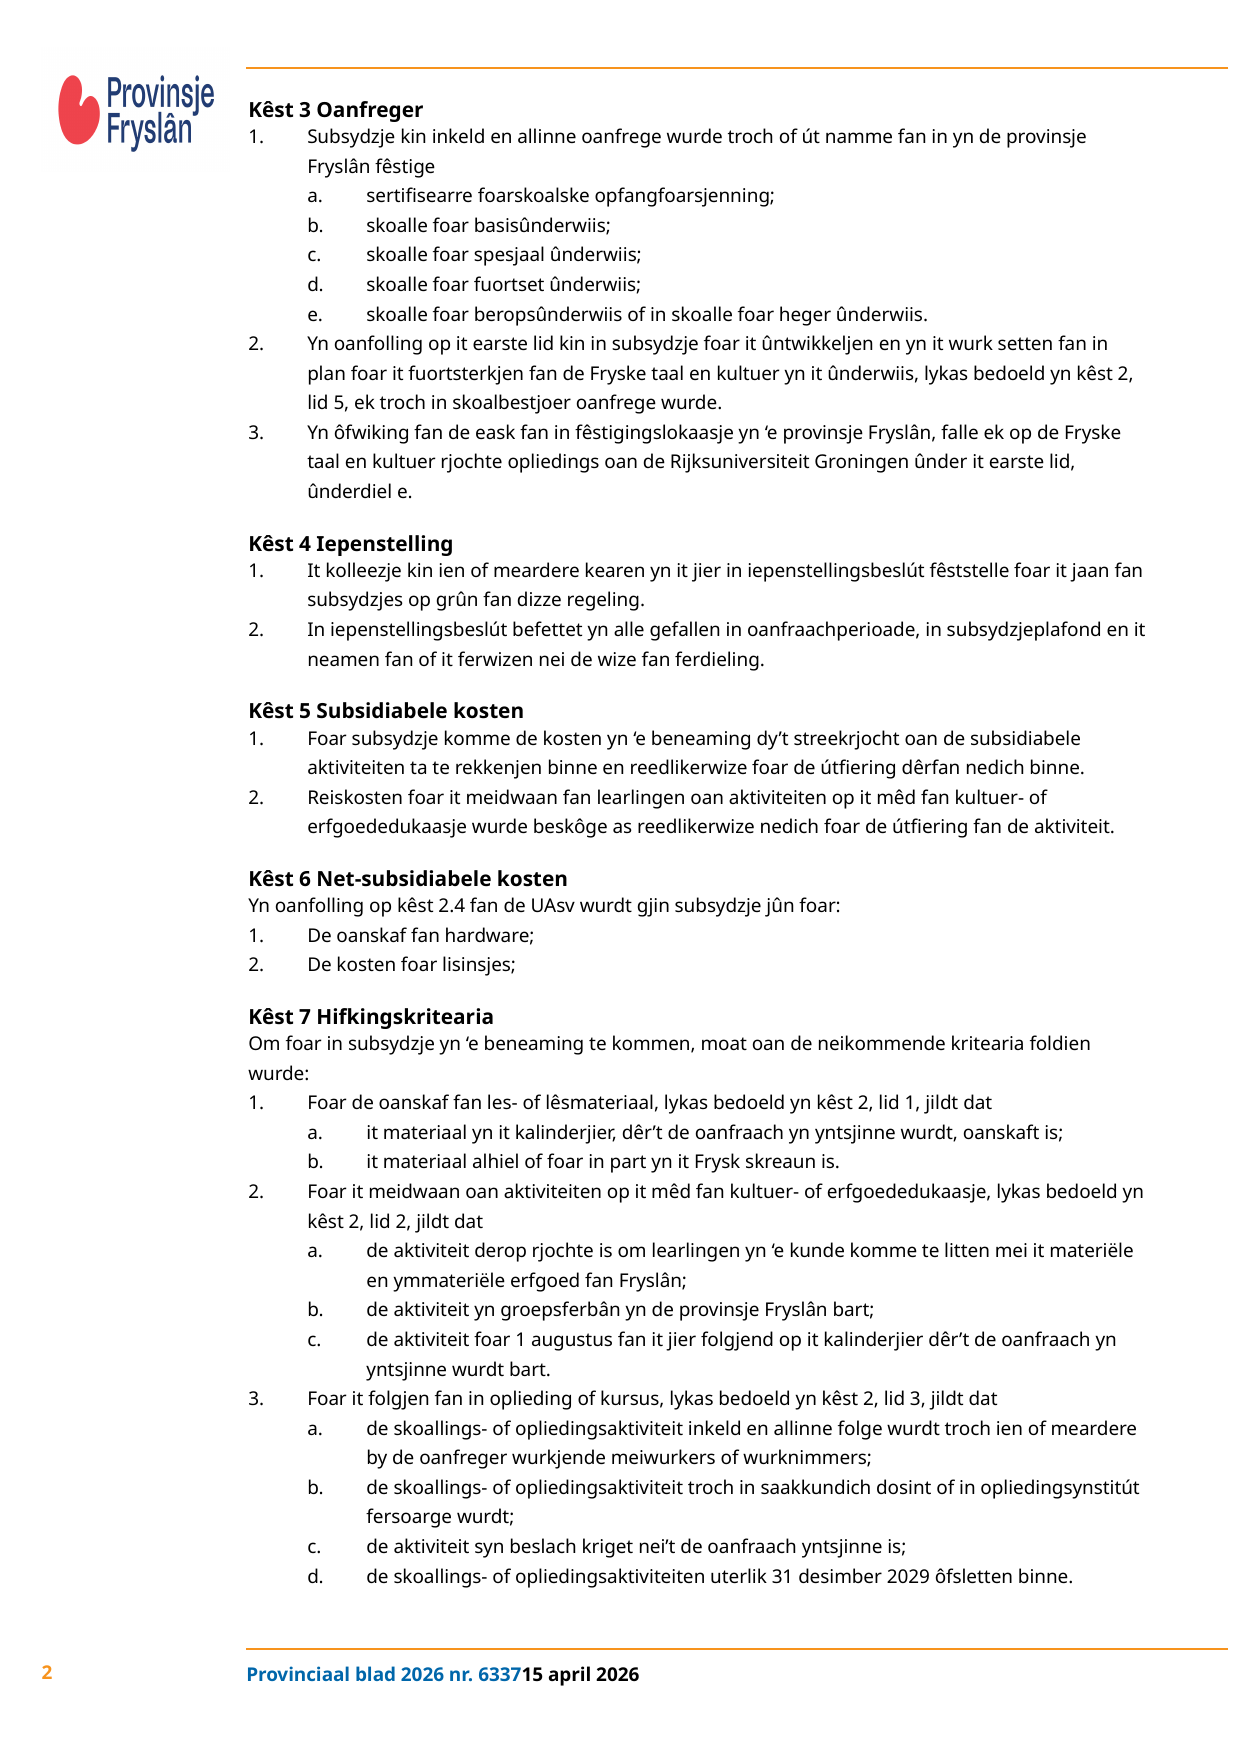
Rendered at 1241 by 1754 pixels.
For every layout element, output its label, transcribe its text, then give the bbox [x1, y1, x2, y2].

list Foar de oanskaf fan les- of lêsmateriaal, lykas bedoeld yn kêst 2, lid 1, jildt dat [248, 1089, 1152, 1115]
text Kêst 3 Oanfreger [248, 95, 1152, 123]
picture [41, 47, 231, 172]
list Subsydzje kin inkeld en allinne oanfrege wurde troch of út namme fan in yn de provinsje Fryslân fêstige [248, 123, 1152, 178]
list de skoallings- of opliedingsaktiviteit inkeld en allinne folge wurdt troch ien of meardere by de oanfreger wurkjende meiwurkers of wurknimmers; [307, 1415, 1152, 1470]
list De oanskaf fan hardware; [248, 922, 1152, 948]
list Yn oanfolling op it earste lid kin in subsydzje foar it ûntwikkeljen en yn it wurk setten fan in plan foar it fuortsterkjen fan de Fryske taal en kultuer yn it ûnderwiis, lykas bedoeld yn kêst 2, lid 5, ek troch in skoalbestjoer oanfrege wurde. [248, 330, 1152, 415]
text Yn oanfolling op kêst 2.4 fan de UAsv wurdt gjin subsydzje jûn foar: [248, 892, 1152, 918]
list skoalle foar fuortset ûnderwiis; [307, 271, 1152, 297]
text Kêst 4 Iepenstelling [248, 529, 1152, 557]
list de aktiviteit syn beslach kriget nei’t de oanfraach yntsjinne is; [307, 1533, 1152, 1559]
list skoalle foar spesjaal ûnderwiis; [307, 242, 1152, 267]
text Kêst 7 Hifkingskritearia [248, 1002, 1152, 1030]
list De kosten foar lisinsjes; [248, 951, 1152, 977]
list it materiaal yn it kalinderjier, dêr’t de oanfraach yn yntsjinne wurdt, oanskaft is; [307, 1119, 1152, 1145]
list it materiaal alhiel of foar in part yn it Frysk skreaun is. [307, 1149, 1152, 1174]
list In iepenstellingsbeslút befettet yn alle gefallen in oanfraachperioade, in subsydzjeplafond en it neamen fan of it ferwizen nei de wize fan ferdieling. [248, 616, 1152, 672]
text Kêst 5 Subsidiabele kosten [248, 696, 1152, 725]
list de skoallings- of opliedingsaktiviteit troch in saakkundich dosint of in opliedingsynstitút fersoarge wurdt; [307, 1474, 1152, 1529]
list Foar it meidwaan oan aktiviteiten op it mêd fan kultuer- of erfgoededukaasje, lykas bedoeld yn kêst 2, lid 2, jildt dat [248, 1178, 1152, 1233]
list de aktiviteit foar 1 augustus fan it jier folgjend op it kalinderjier dêr’t de oanfraach yn yntsjinne wurdt bart. [307, 1326, 1152, 1381]
list sertifisearre foarskoalske opfangfoarsjenning; [307, 182, 1152, 208]
list Yn ôfwiking fan de eask fan in fêstigingslokaasje yn ‘e provinsje Fryslân, falle ek op de Fryske taal en kultuer rjochte opliedings oan de Rijksuniversiteit Groningen ûnder it earste lid, ûnderdiel e. [248, 419, 1152, 504]
text Kêst 6 Net-subsidiabele kosten [248, 864, 1152, 892]
list Reiskosten foar it meidwaan fan learlingen oan aktiviteiten op it mêd fan kultuer- of erfgoededukaasje wurde beskôge as reedlikerwize nedich foar de útfiering fan de aktiviteit. [248, 784, 1152, 839]
list skoalle foar beropsûnderwiis of in skoalle foar heger ûnderwiis. [307, 301, 1152, 326]
list Foar subsydzje komme de kosten yn ‘e beneaming dy’t streekrjocht oan de subsidiabele aktiviteiten ta te rekkenjen binne en reedlikerwize foar de útfiering dêrfan nedich binne. [248, 725, 1152, 780]
list It kolleezje kin ien of meardere kearen yn it jier in iepenstellingsbeslút fêststelle foar it jaan fan subsydzjes op grûn fan dizze regeling. [248, 557, 1152, 612]
list de aktiviteit derop rjochte is om learlingen yn ‘e kunde komme te litten mei it materiële en ymmateriële erfgoed fan Fryslân; [307, 1237, 1152, 1293]
list de aktiviteit yn groepsferbân yn de provinsje Fryslân bart; [307, 1297, 1152, 1322]
list skoalle foar basisûnderwiis; [307, 212, 1152, 238]
list de skoallings- of opliedingsaktiviteiten uterlik 31 desimber 2029 ôfsletten binne. [307, 1563, 1152, 1588]
text Om foar in subsydzje yn ‘e beneaming te kommen, moat oan de neikommende kritearia foldien wurde: [248, 1030, 1152, 1086]
list Foar it folgjen fan in oplieding of kursus, lykas bedoeld yn kêst 2, lid 3, jildt dat [248, 1385, 1152, 1411]
